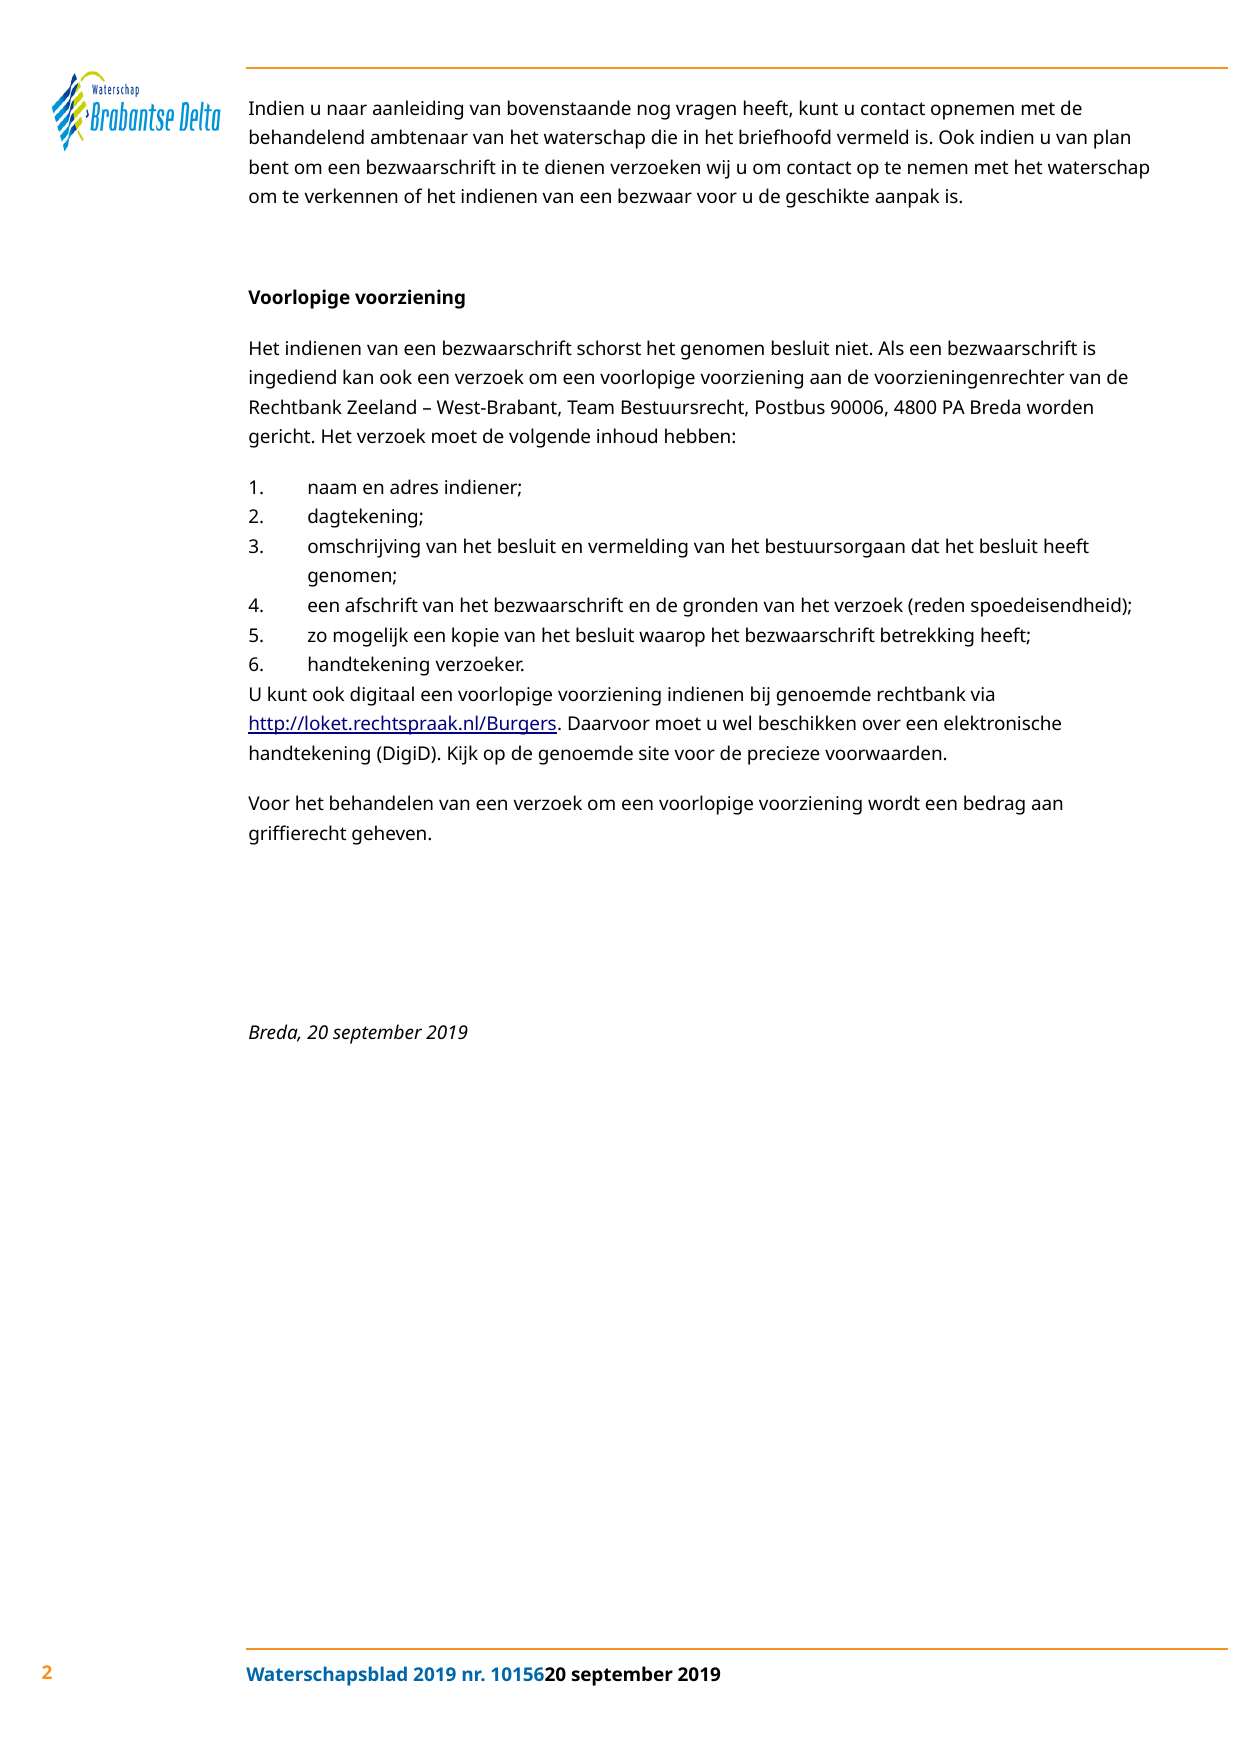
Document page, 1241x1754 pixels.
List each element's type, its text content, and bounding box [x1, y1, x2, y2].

text Voorlopige voorziening [248, 284, 1152, 310]
text Breda, 20 september 2019 [248, 1019, 1152, 1045]
list dagtekening; [248, 503, 1152, 529]
list naam en adres indiener; [248, 474, 1152, 500]
list zo mogelijk een kopie van het besluit waarop het bezwaarschrift betrekking heeft; [248, 622, 1152, 648]
list omschrijving van het besluit en vermelding van het bestuursorgaan dat het besluit heeft genomen; [248, 533, 1152, 588]
list handtekening verzoeker. [248, 651, 1152, 677]
list een afschrift van het bezwaarschrift en de gronden van het verzoek (reden spoedeisendheid); [248, 592, 1152, 618]
text U kunt ook digitaal een voorlopige voorziening indienen bij genoemde rechtbank via http://loket.rechtspraak.nl/Burgers. Daarvoor moet u wel beschikken over een elektronische handtekening (DigiD). Kijk op de genoemde site voor de precieze voorwaarden. [248, 681, 1152, 766]
picture [41, 47, 231, 172]
text Voor het behandelen van een verzoek om een voorlopige voorziening wordt een bedrag aan griffierecht geheven. [248, 791, 1152, 846]
text Het indienen van een bezwaarschrift schorst het genomen besluit niet. Als een bezwaarschrift is ingediend kan ook een verzoek om een voorlopige voorziening aan de voorzieningenrechter van de Rechtbank Zeeland – West-Brabant, Team Bestuursrecht, Postbus 90006, 4800 PA Breda worden gericht. Het verzoek moet de volgende inhoud hebben: [248, 335, 1152, 449]
text Indien u naar aanleiding van bovenstaande nog vragen heeft, kunt u contact opnemen met de behandelend ambtenaar van het waterschap die in het briefhoofd vermeld is. Ook indien u van plan bent om een bezwaarschrift in te dienen verzoeken wij u om contact op te nemen met het waterschap om te verkennen of het indienen van een bezwaar voor u de geschikte aanpak is. [248, 95, 1152, 209]
